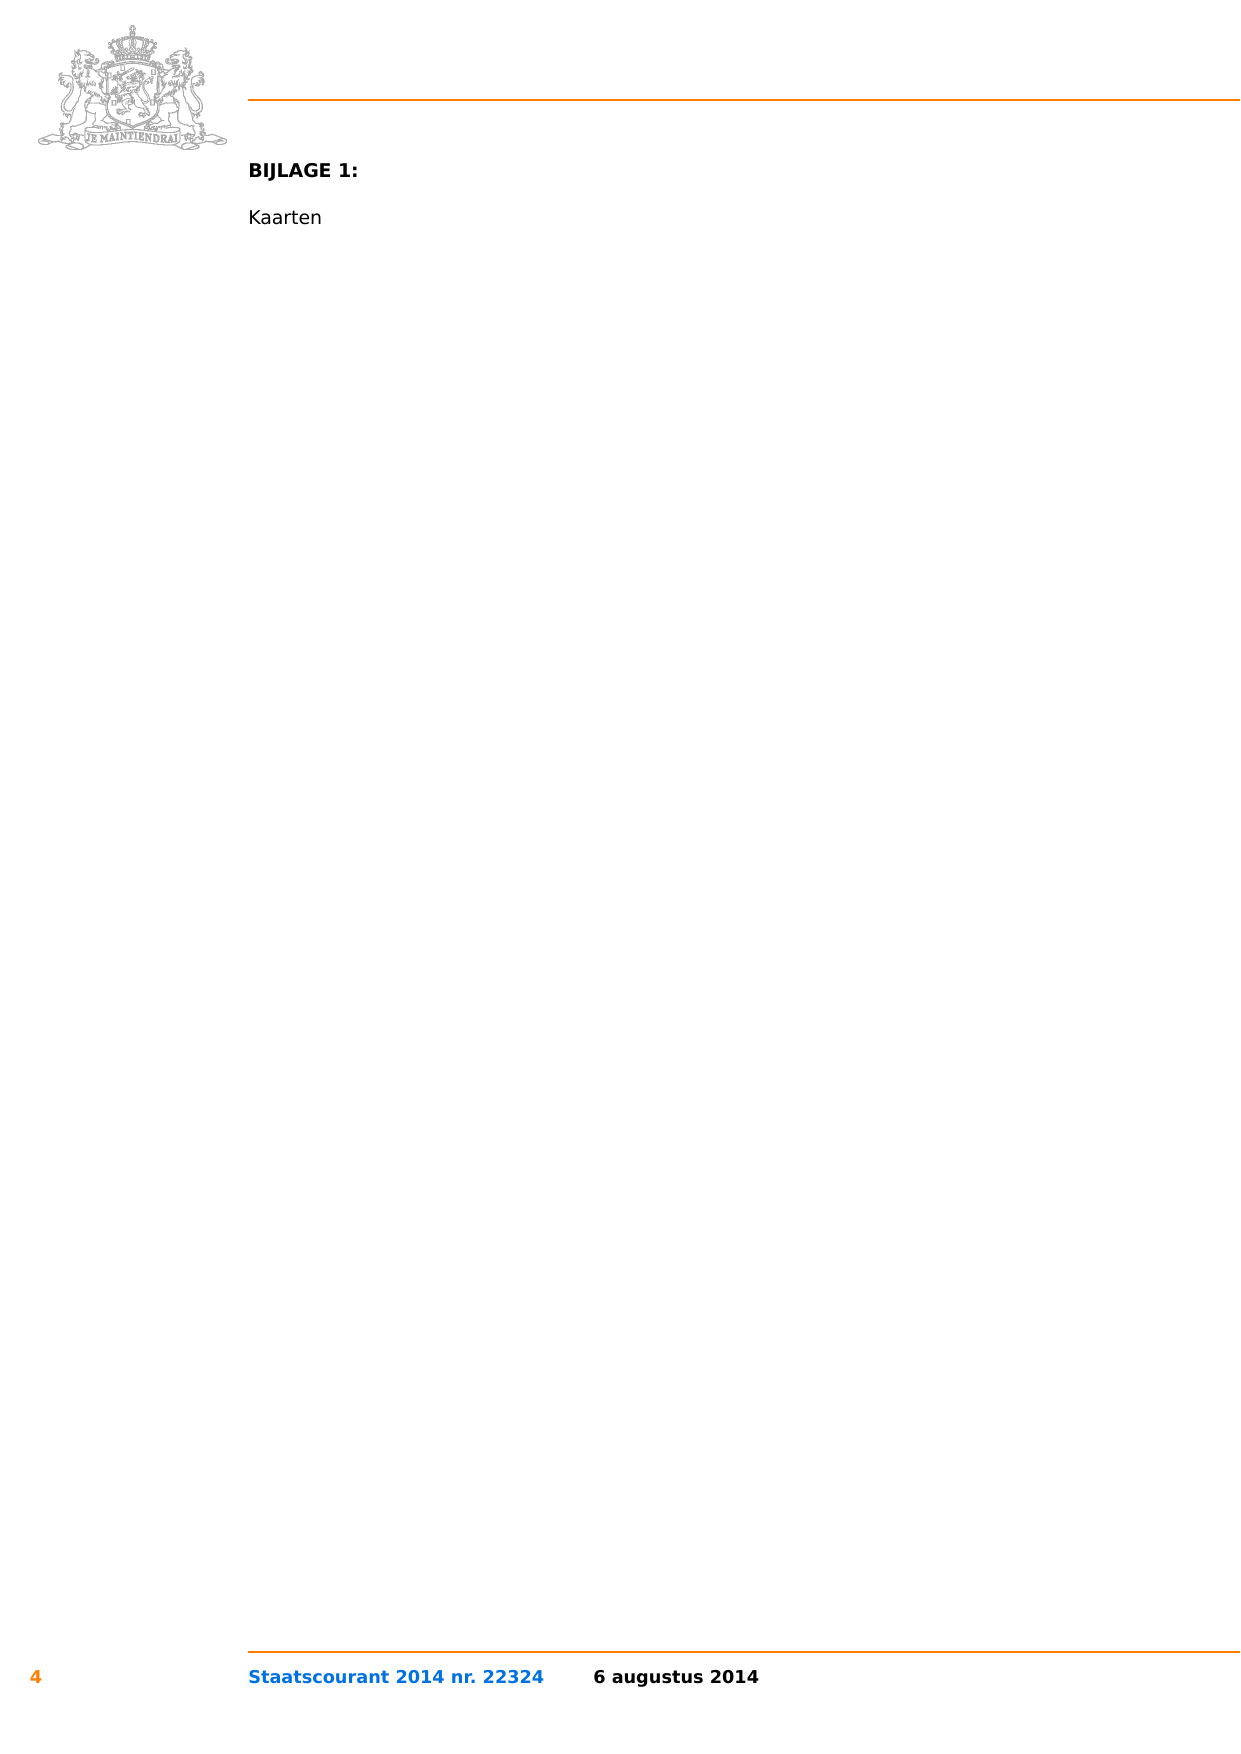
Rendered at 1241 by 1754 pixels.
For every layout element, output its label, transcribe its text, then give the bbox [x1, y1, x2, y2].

text Kaarten [248, 207, 1163, 229]
picture [38, 25, 227, 150]
subtitle BIJLAGE 1: [248, 160, 1163, 182]
